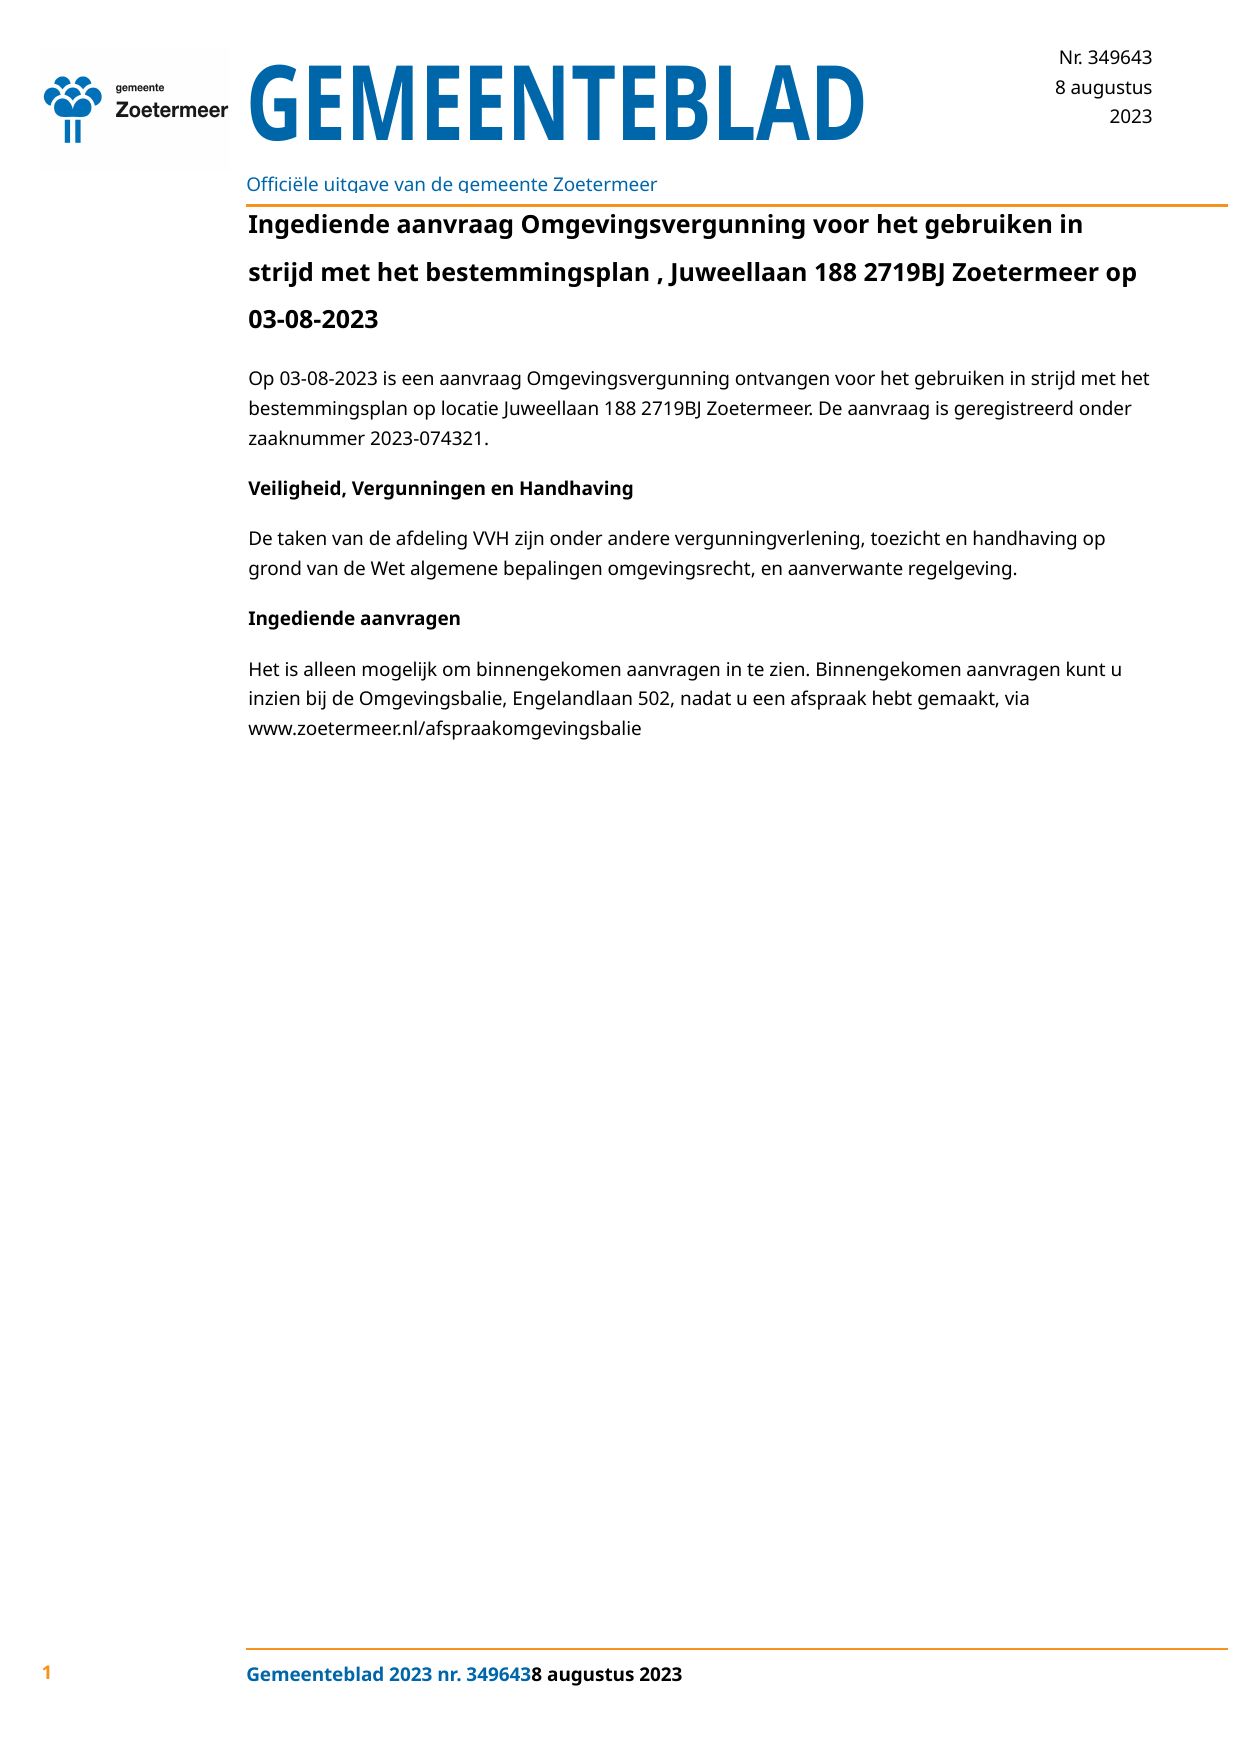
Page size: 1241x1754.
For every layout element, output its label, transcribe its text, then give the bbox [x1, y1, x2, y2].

text Op 03-08-2023 is een aanvraag Omgevingsvergunning ontvangen voor het gebruiken in strijd met het bestemmingsplan op locatie Juweellaan 188 2719BJ Zoetermeer. De aanvraag is geregistreerd onder zaaknummer 2023-074321. [248, 366, 1152, 450]
text Ingediende aanvragen [248, 606, 1152, 631]
text Het is alleen mogelijk om binnengekomen aanvragen in te zien. Binnengekomen aanvragen kunt u inzien bij de Omgevingsbalie, Engelandlaan 502, nadat u een afspraak hebt gemaakt, via www.zoetermeer.nl/afspraakomgevingsbalie [248, 656, 1152, 741]
picture [41, 47, 231, 172]
text Veiligheid, Vergunningen en Handhaving [248, 475, 1152, 501]
text De taken van de afdeling VVH zijn onder andere vergunningverlening, toezicht en handhaving op grond van de Wet algemene bepalingen omgevingsrecht, en aanverwante regelgeving. [248, 526, 1152, 581]
text Ingediende aanvraag Omgevingsvergunning voor het gebruiken in strijd met het bestemmingsplan , Juweellaan 188 2719BJ Zoetermeer op 03-08-2023 [248, 207, 1152, 336]
